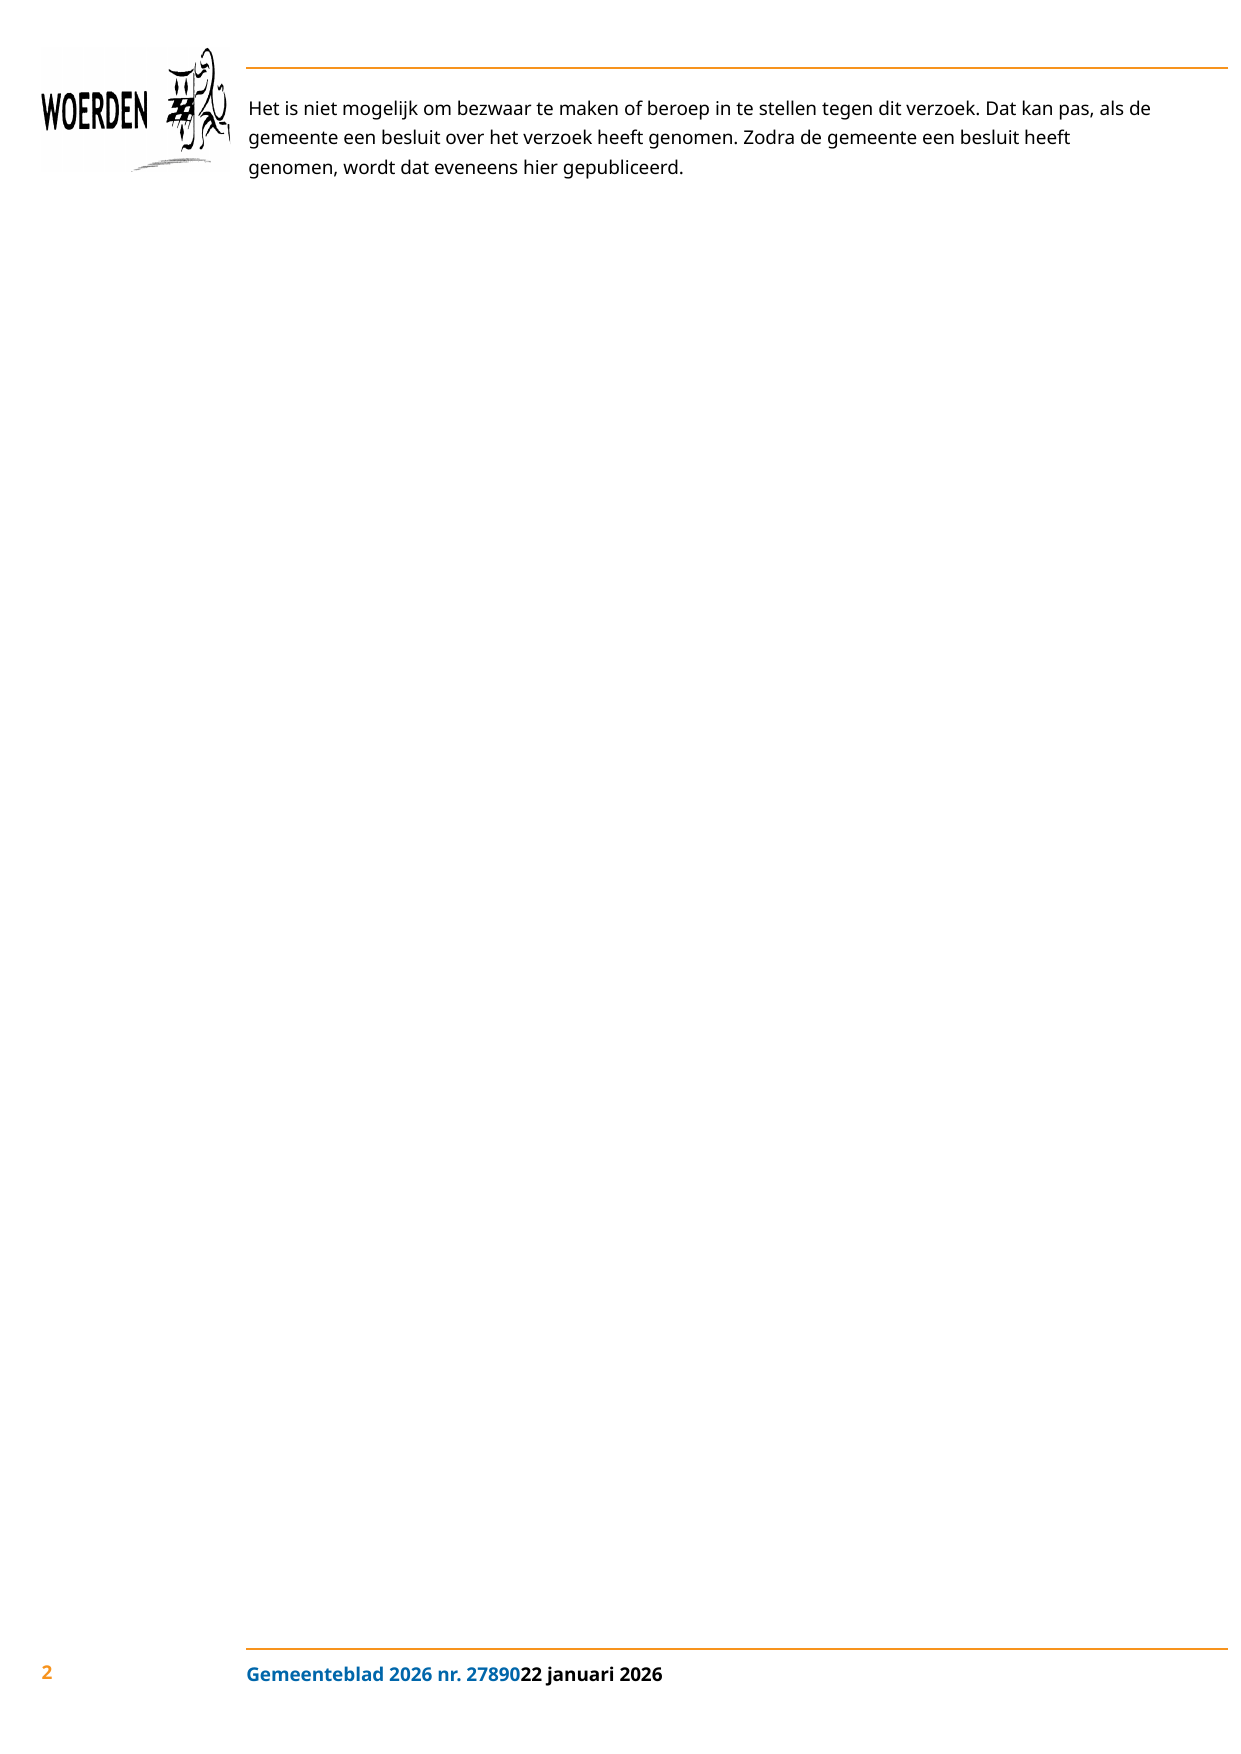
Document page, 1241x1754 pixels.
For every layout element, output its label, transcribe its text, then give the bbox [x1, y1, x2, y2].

picture [41, 47, 231, 172]
text Het is niet mogelijk om bezwaar te maken of beroep in te stellen tegen dit verzoek. Dat kan pas, als de gemeente een besluit over het verzoek heeft genomen. Zodra de gemeente een besluit heeft genomen, wordt dat eveneens hier gepubliceerd. [248, 95, 1152, 180]
